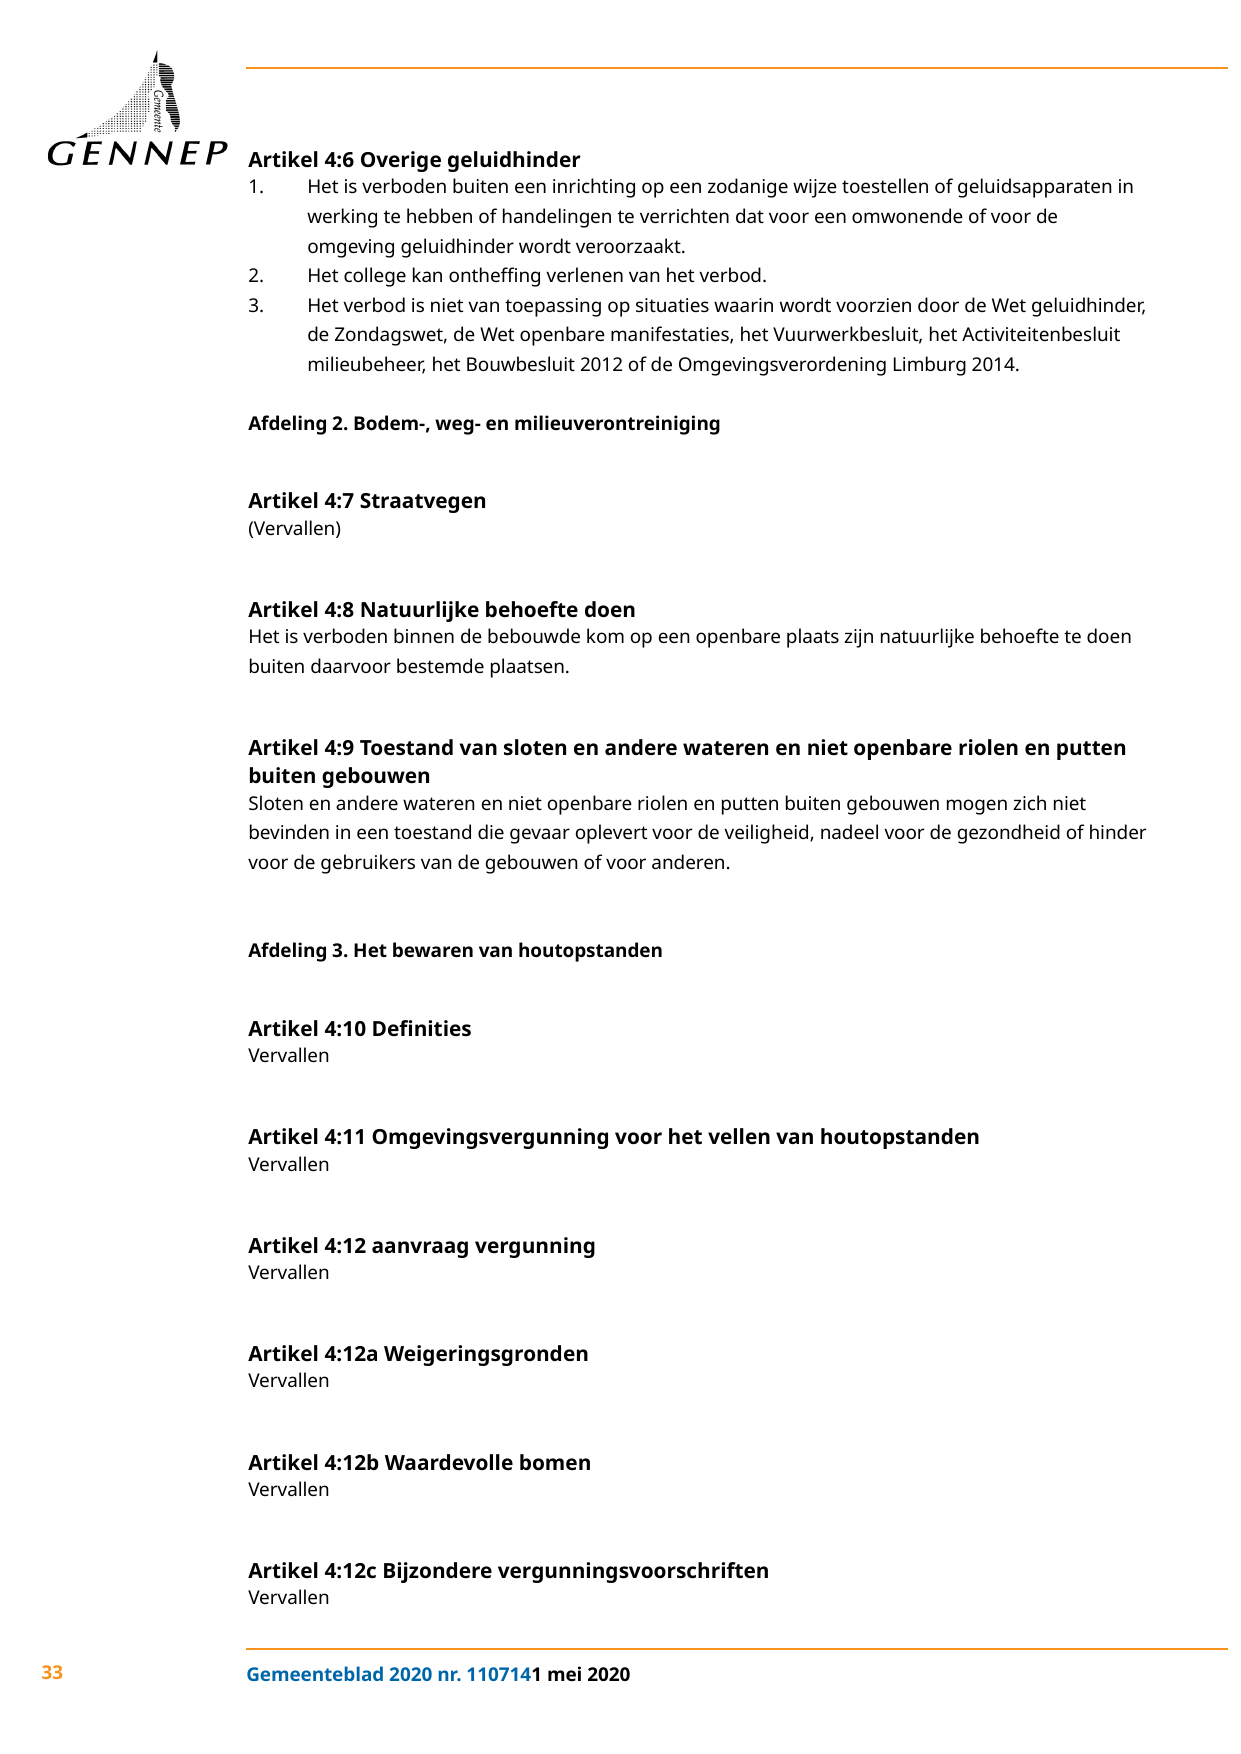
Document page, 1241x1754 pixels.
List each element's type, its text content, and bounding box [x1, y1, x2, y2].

text Sloten en andere wateren en niet openbare riolen en putten buiten gebouwen mogen zich niet bevinden in een toestand die gevaar oplevert voor de veiligheid, nadeel voor de gezondheid of hinder voor de gebruikers van de gebouwen of voor anderen. [248, 790, 1152, 875]
text Vervallen [248, 1259, 1152, 1285]
text Artikel 4:9 Toestand van sloten en andere wateren en niet openbare riolen en putten buiten gebouwen [248, 733, 1152, 790]
text Vervallen [248, 1368, 1152, 1393]
text Vervallen [248, 1476, 1152, 1502]
text Artikel 4:10 Definities [248, 1014, 1152, 1042]
text Artikel 4:12 aanvraag vergunning [248, 1231, 1152, 1259]
text Artikel 4:12c Bijzondere vergunningsvoorschriften [248, 1556, 1152, 1584]
text Vervallen [248, 1151, 1152, 1176]
text Artikel 4:6 Overige geluidhinder [248, 145, 1152, 174]
text Artikel 4:7 Straatvegen [248, 486, 1152, 515]
text Artikel 4:8 Natuurlijke behoefte doen [248, 595, 1152, 623]
text Vervallen [248, 1042, 1152, 1068]
picture [41, 47, 231, 172]
text Afdeling 2. Bodem-, weg- en milieuverontreiniging [248, 410, 1152, 436]
list Het is verboden buiten een inrichting op een zodanige wijze toestellen of geluidsapparaten in werking te hebben of handelingen te verrichten dat voor een omwonende of voor de omgeving geluidhinder wordt veroorzaakt. [248, 174, 1152, 258]
text Artikel 4:11 Omgevingsvergunning voor het vellen van houtopstanden [248, 1122, 1152, 1151]
text Afdeling 3. Het bewaren van houtopstanden [248, 938, 1152, 963]
text (Vervallen) [248, 515, 1152, 541]
list Het verbod is niet van toepassing op situaties waarin wordt voorzien door de Wet geluidhinder, de Zondagswet, de Wet openbare manifestaties, het Vuurwerkbesluit, het Activiteitenbesluit milieubeheer, het Bouwbesluit 2012 of de Omgevingsverordening Limburg 2014. [248, 292, 1152, 377]
text Artikel 4:12a Weigeringsgronden [248, 1339, 1152, 1368]
text Het is verboden binnen de bebouwde kom op een openbare plaats zijn natuurlijke behoefte te doen buiten daarvoor bestemde plaatsen. [248, 623, 1152, 679]
list Het college kan ontheffing verlenen van het verbod. [248, 262, 1152, 288]
text Artikel 4:12b Waardevolle bomen [248, 1448, 1152, 1476]
text Vervallen [248, 1584, 1152, 1610]
